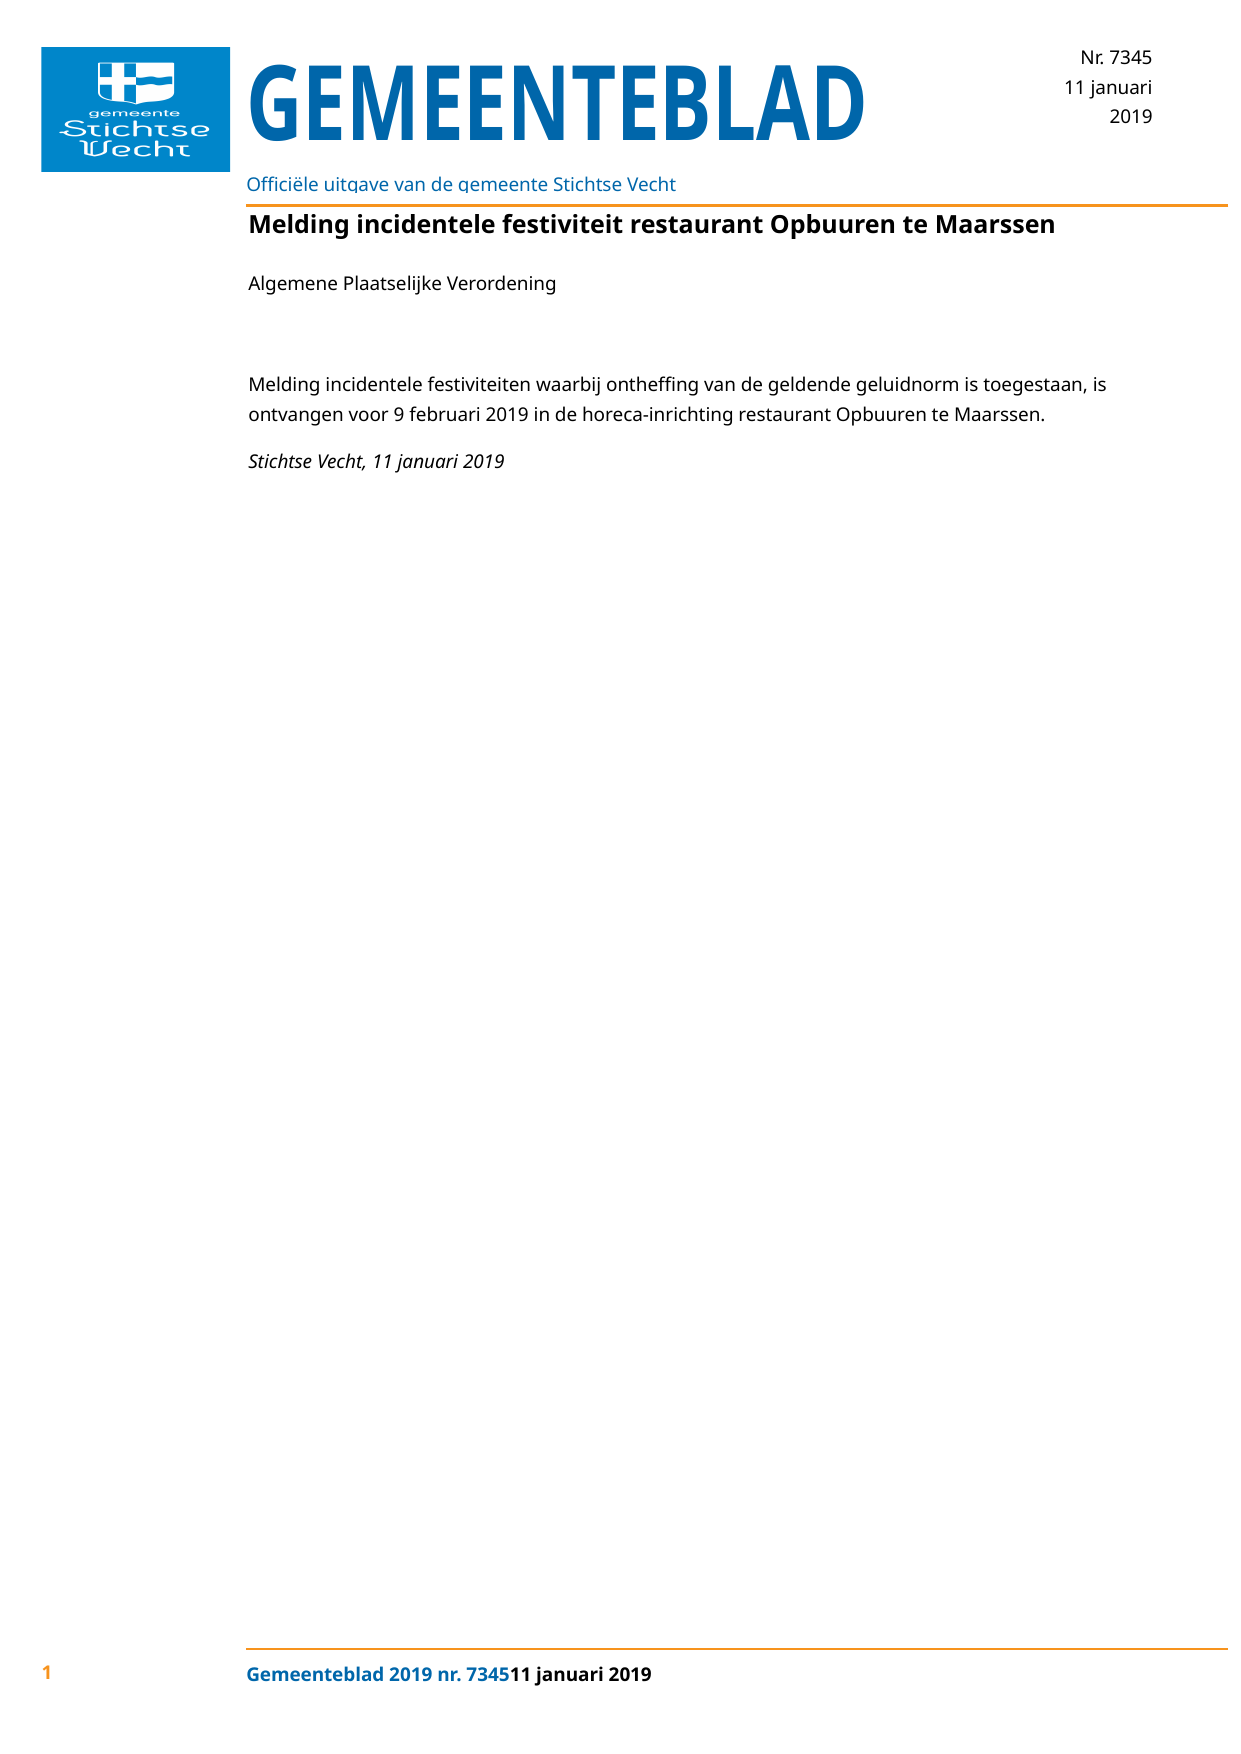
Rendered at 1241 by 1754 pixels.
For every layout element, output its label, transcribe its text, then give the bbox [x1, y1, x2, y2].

picture [137, 63, 174, 103]
text Melding incidentele festiviteit restaurant Opbuuren te Maarssen [248, 207, 1152, 241]
picture [99, 63, 135, 101]
text Stichtse Vecht, 11 januari 2019 [248, 448, 1152, 474]
text Algemene Plaatselijke Verordening [248, 270, 1152, 296]
text Melding incidentele festiviteiten waarbij ontheffing van de geldende geluidnorm is toegestaan, is ontvangen voor 9 februari 2019 in de horeca-inrichting restaurant Opbuuren te Maarssen. [248, 371, 1152, 426]
